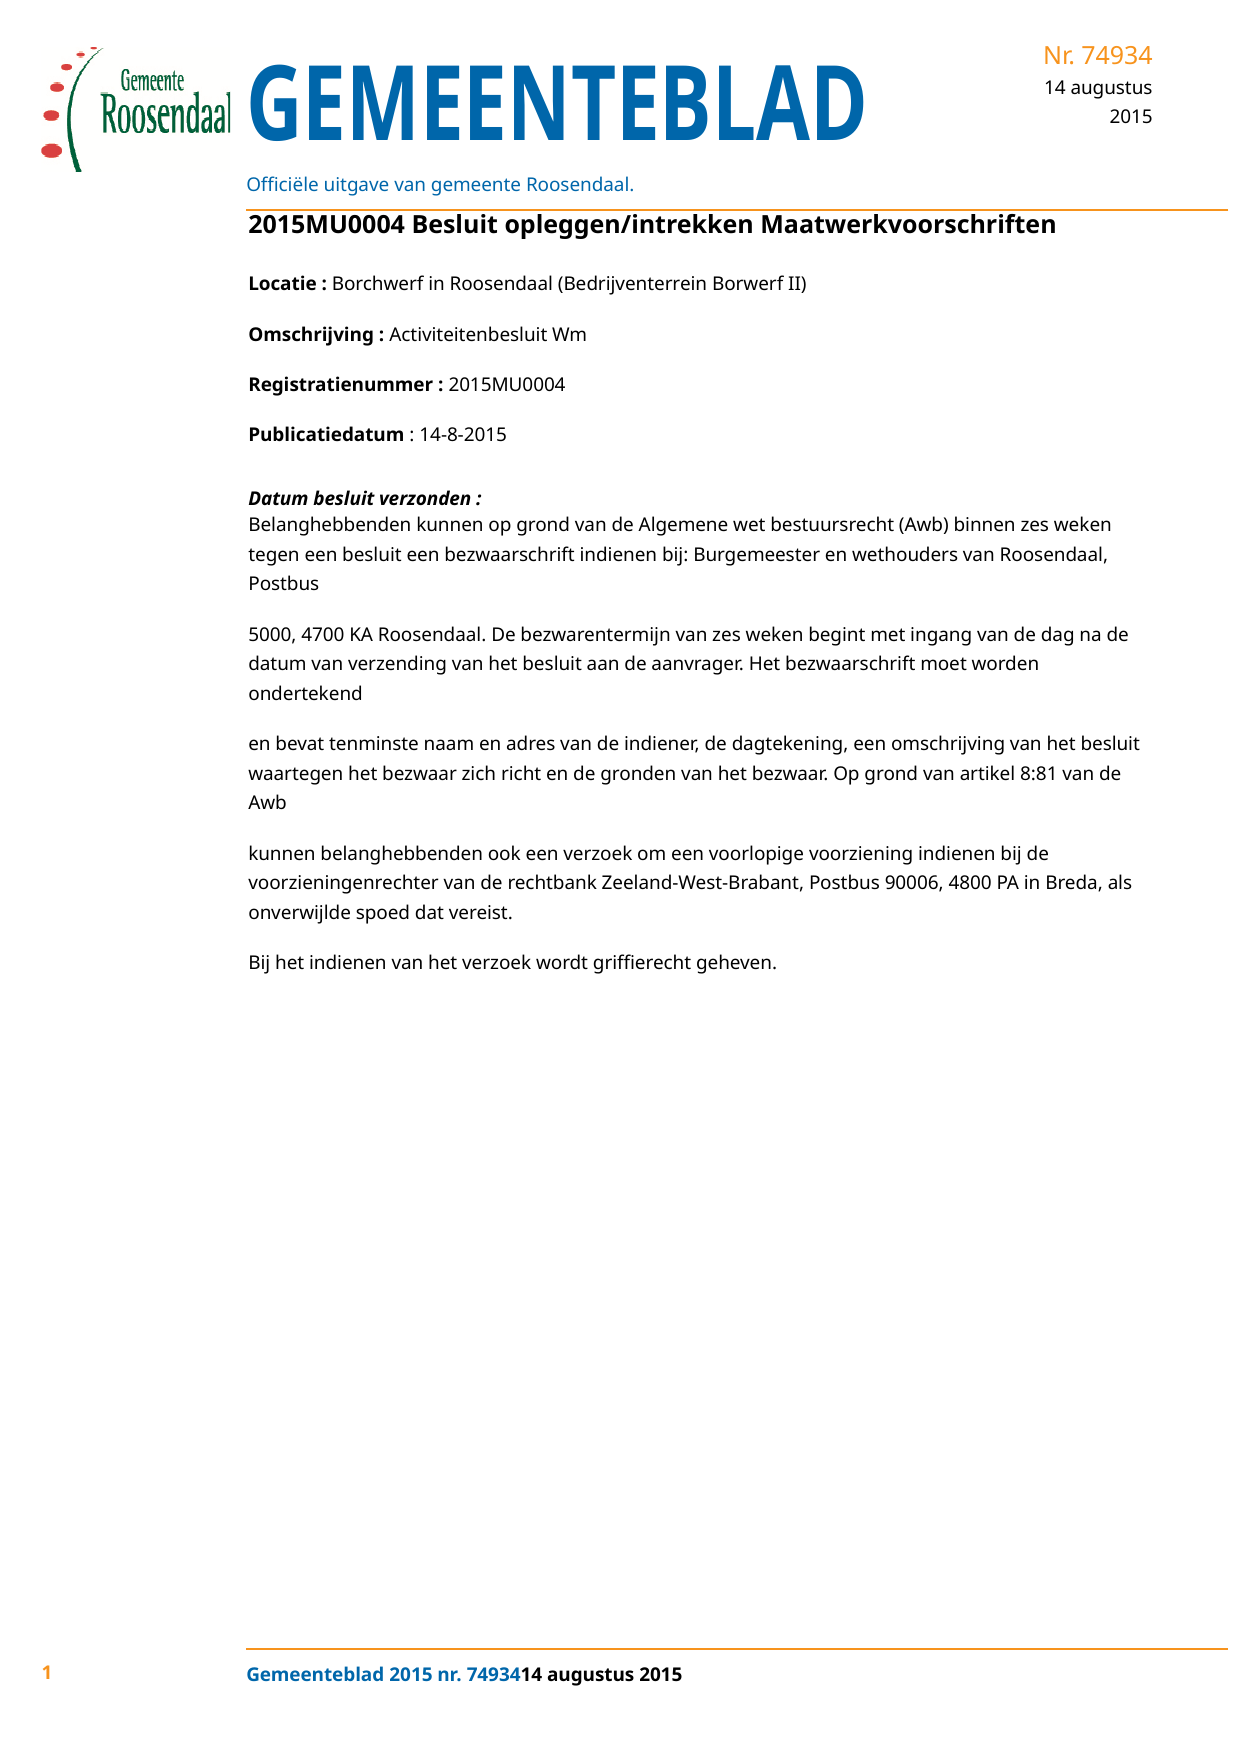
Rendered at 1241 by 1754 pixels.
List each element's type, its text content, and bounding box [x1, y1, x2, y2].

text Belanghebbenden kunnen op grond van de Algemene wet bestuursrecht (Awb) binnen zes weken tegen een besluit een bezwaarschrift indienen bij: Burgemeester en wethouders van Roosendaal, Postbus [248, 511, 1152, 596]
text en bevat tenminste naam en adres van de indiener, de dagtekening, een omschrijving van het besluit waartegen het bezwaar zich richt en de gronden van het bezwaar. Op grond van artikel 8:81 van de Awb [248, 730, 1152, 815]
text Omschrijving : Activiteitenbesluit Wm [248, 321, 1152, 346]
text Registratienummer : 2015MU0004 [248, 371, 1152, 397]
text kunnen belanghebbenden ook een verzoek om een voorlopige voorziening indienen bij de voorzieningenrechter van de rechtbank Zeeland-West-Brabant, Postbus 90006, 4800 PA in Breda, als onverwijlde spoed dat vereist. [248, 840, 1152, 925]
picture [41, 47, 231, 172]
text Datum besluit verzonden : [248, 486, 1152, 511]
text Publicatiedatum : 14-8-2015 [248, 422, 1152, 447]
text 2015MU0004 Besluit opleggen/intrekken Maatwerkvoorschriften [248, 211, 1152, 241]
text Bij het indienen van het verzoek wordt griffierecht geheven. [248, 949, 1152, 975]
text 5000, 4700 KA Roosendaal. De bezwarentermijn van zes weken begint met ingang van de dag na de datum van verzending van het besluit aan de aanvrager. Het bezwaarschrift moet worden ondertekend [248, 621, 1152, 706]
text Locatie : Borchwerf in Roosendaal (Bedrijventerrein Borwerf II) [248, 270, 1152, 296]
